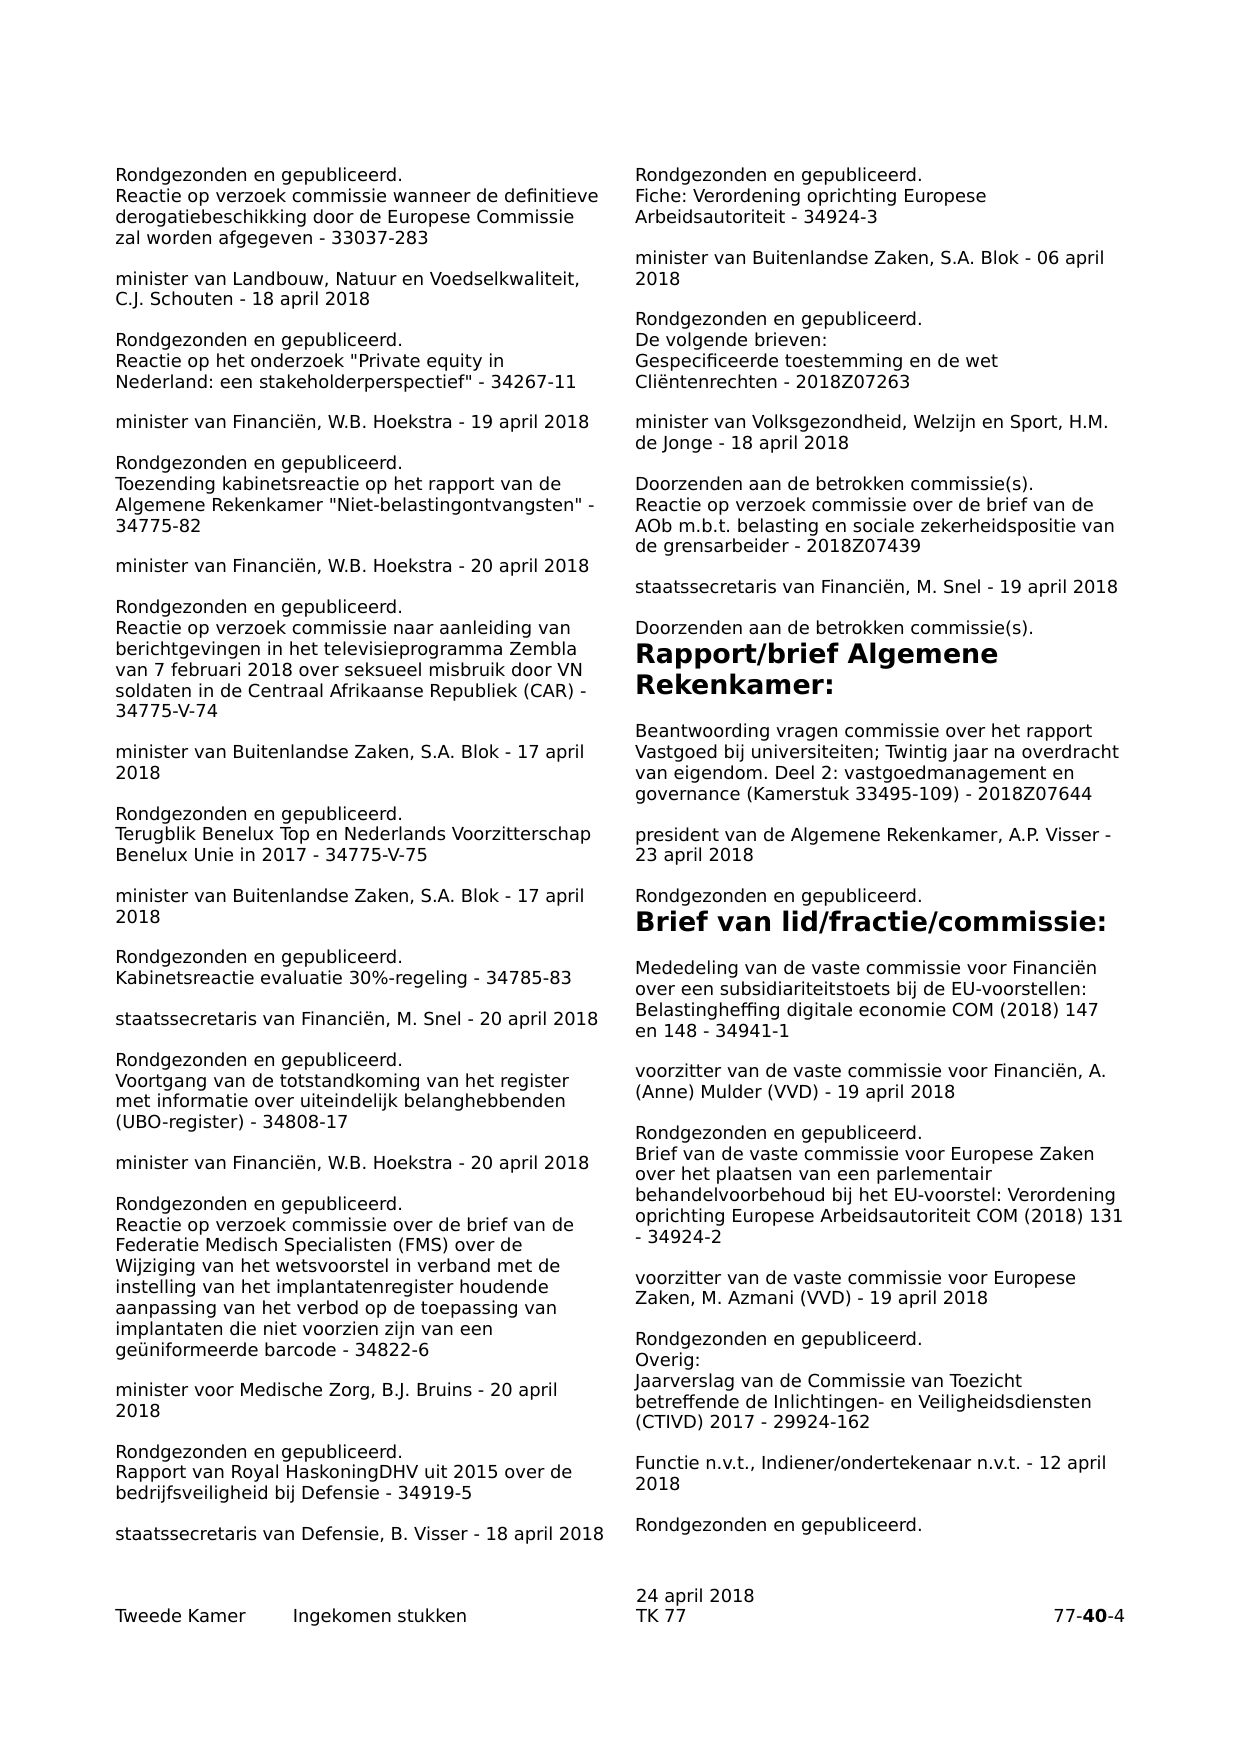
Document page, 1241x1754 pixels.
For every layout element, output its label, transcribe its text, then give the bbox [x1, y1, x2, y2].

text staatssecretaris van Financiën, M. Snel - 20 april 2018 [115, 1009, 605, 1029]
text Rondgezonden en gepubliceerd. [115, 597, 605, 618]
text Beantwoording vragen commissie over het rapport Vastgoed bij universiteiten; Twintig jaar na overdracht van eigendom. Deel 2: vastgoedmanagement en governance (Kamerstuk 33495-109) - 2018Z07644 [635, 721, 1125, 804]
text Rapport van Royal HaskoningDHV uit 2015 over de bedrijfsveiligheid bij Defensie - 34919-5 [115, 1462, 605, 1504]
text Doorzenden aan de betrokken commissie(s). [635, 474, 1125, 494]
text Jaarverslag van de Commissie van Toezicht betreffende de Inlichtingen- en Veiligheidsdiensten (CTIVD) 2017 - 29924-162 [635, 1371, 1125, 1433]
text Brief van de vaste commissie voor Europese Zaken over het plaatsen van een parlementair behandelvoorbehoud bij het EU-voorstel: Verordening oprichting Europese Arbeidsautoriteit COM (2018) 131 - 34924-2 [635, 1143, 1125, 1247]
title Rapport/brief Algemene Rekenkamer: [635, 638, 1125, 701]
text staatssecretaris van Financiën, M. Snel - 19 april 2018 [635, 577, 1125, 598]
text Doorzenden aan de betrokken commissie(s). [635, 618, 1125, 638]
title Brief van lid/fractie/commissie: [635, 907, 1125, 938]
text Reactie op verzoek commissie naar aanleiding van berichtgevingen in het televisieprogramma Zembla van 7 februari 2018 over seksueel misbruik door VN soldaten in de Centraal Afrikaanse Republiek (CAR) - 34775-V-74 [115, 618, 605, 722]
text Terugblik Benelux Top en Nederlands Voorzitterschap Benelux Unie in 2017 - 34775-V-75 [115, 824, 605, 866]
text minister voor Medische Zorg, B.J. Bruins - 20 april 2018 [115, 1380, 605, 1422]
text Overig: [635, 1350, 1125, 1371]
text Rondgezonden en gepubliceerd. [115, 1442, 605, 1462]
text Voortgang van de totstandkoming van het register met informatie over uiteindelijk belanghebbenden (UBO-register) - 34808-17 [115, 1070, 605, 1133]
text Reactie op verzoek commissie over de brief van de AOb m.b.t. belasting en sociale zekerheidspositie van de grensarbeider - 2018Z07439 [635, 494, 1125, 557]
text Rondgezonden en gepubliceerd. [115, 947, 605, 968]
text minister van Financiën, W.B. Hoekstra - 20 april 2018 [115, 556, 605, 577]
text Rondgezonden en gepubliceerd. [115, 453, 605, 474]
text voorzitter van de vaste commissie voor Financiën, A. (Anne) Mulder (VVD) - 19 april 2018 [635, 1061, 1125, 1103]
text Rondgezonden en gepubliceerd. [115, 1049, 605, 1070]
text Rondgezonden en gepubliceerd. [635, 309, 1125, 330]
text voorzitter van de vaste commissie voor Europese Zaken, M. Azmani (VVD) - 19 april 2018 [635, 1267, 1125, 1309]
text Rondgezonden en gepubliceerd. [635, 1123, 1125, 1143]
text Reactie op het onderzoek "Private equity in Nederland: een stakeholderperspectief" - 34267-11 [115, 351, 605, 392]
text De volgende brieven: [635, 330, 1125, 351]
text Rondgezonden en gepubliceerd. [115, 330, 605, 351]
text Rondgezonden en gepubliceerd. [115, 165, 605, 186]
text Rondgezonden en gepubliceerd. [115, 1193, 605, 1214]
text minister van Buitenlandse Zaken, S.A. Blok - 17 april 2018 [115, 742, 605, 783]
text Reactie op verzoek commissie over de brief van de Federatie Medisch Specialisten (FMS) over de Wijziging van het wetsvoorstel in verband met de instelling van het implantatenregister houdende aanpassing van het verbod op de toepassing van implantaten die niet voorzien zijn van een geüniformeerde barcode - 34822-6 [115, 1214, 605, 1360]
text Rondgezonden en gepubliceerd. [115, 803, 605, 824]
text minister van Financiën, W.B. Hoekstra - 20 april 2018 [115, 1153, 605, 1173]
text Rondgezonden en gepubliceerd. [635, 1329, 1125, 1350]
text Gespecificeerde toestemming en de wet Cliëntenrechten - 2018Z07263 [635, 351, 1125, 392]
text Rondgezonden en gepubliceerd. [635, 1514, 1125, 1535]
text Fiche: Verordening oprichting Europese Arbeidsautoriteit - 34924-3 [635, 186, 1125, 228]
text staatssecretaris van Defensie, B. Visser - 18 april 2018 [115, 1524, 605, 1545]
text minister van Buitenlandse Zaken, S.A. Blok - 06 april 2018 [635, 248, 1125, 289]
text minister van Landbouw, Natuur en Voedselkwaliteit, C.J. Schouten - 18 april 2018 [115, 268, 605, 310]
text Mededeling van de vaste commissie voor Financiën over een subsidiariteitstoets bij de EU-voorstellen: Belastingheffing digitale economie COM (2018) 147 en 148 - 34941-1 [635, 958, 1125, 1041]
text minister van Buitenlandse Zaken, S.A. Blok - 17 april 2018 [115, 886, 605, 927]
text Toezending kabinetsreactie op het rapport van de Algemene Rekenkamer "Niet-belastingontvangsten" - 34775-82 [115, 474, 605, 536]
text Functie n.v.t., Indiener/ondertekenaar n.v.t. - 12 april 2018 [635, 1453, 1125, 1494]
text minister van Financiën, W.B. Hoekstra - 19 april 2018 [115, 412, 605, 433]
text Reactie op verzoek commissie wanneer de definitieve derogatiebeschikking door de Europese Commissie zal worden afgegeven - 33037-283 [115, 186, 605, 248]
text Rondgezonden en gepubliceerd. [635, 165, 1125, 186]
text Rondgezonden en gepubliceerd. [635, 886, 1125, 907]
text minister van Volksgezondheid, Welzijn en Sport, H.M. de Jonge - 18 april 2018 [635, 412, 1125, 454]
text Kabinetsreactie evaluatie 30%-regeling - 34785-83 [115, 968, 605, 989]
text president van de Algemene Rekenkamer, A.P. Visser - 23 april 2018 [635, 824, 1125, 866]
